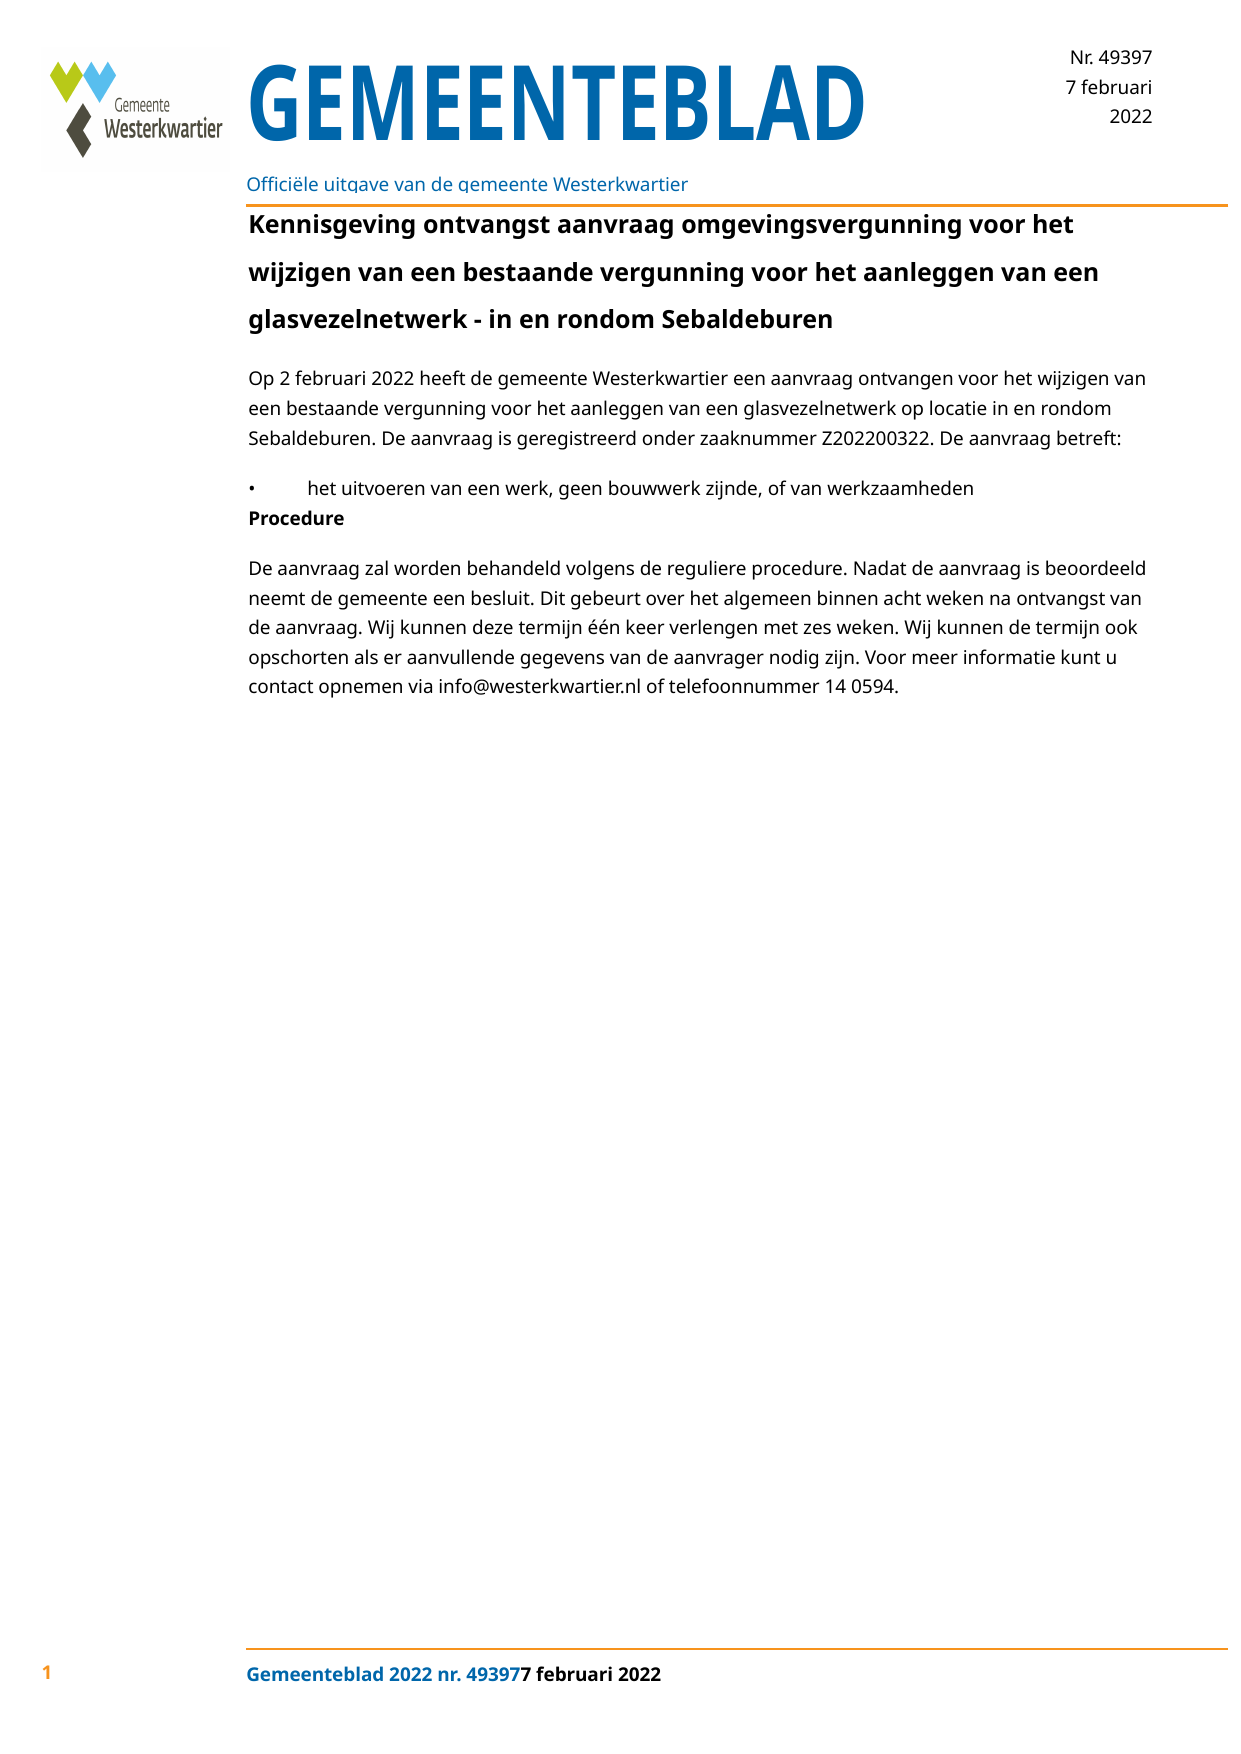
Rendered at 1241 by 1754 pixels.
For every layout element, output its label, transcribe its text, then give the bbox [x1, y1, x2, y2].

list het uitvoeren van een werk, geen bouwwerk zijnde, of van werkzaamheden [248, 475, 1152, 501]
text Procedure [248, 505, 1152, 530]
text Op 2 februari 2022 heeft de gemeente Westerkwartier een aanvraag ontvangen voor het wijzigen van een bestaande vergunning voor het aanleggen van een glasvezelnetwerk op locatie in en rondom Sebaldeburen. De aanvraag is geregistreerd onder zaaknummer Z202200322. De aanvraag betreft: [248, 366, 1152, 450]
text De aanvraag zal worden behandeld volgens de reguliere procedure. Nadat de aanvraag is beoordeeld neemt de gemeente een besluit. Dit gebeurt over het algemeen binnen acht weken na ontvangst van de aanvraag. Wij kunnen deze termijn één keer verlengen met zes weken. Wij kunnen de termijn ook opschorten als er aanvullende gegevens van de aanvrager nodig zijn. Voor meer informatie kunt u contact opnemen via info@westerkwartier.nl of telefoonnummer 14 0594. [248, 555, 1152, 699]
picture [41, 47, 231, 172]
text Kennisgeving ontvangst aanvraag omgevingsvergunning voor het wijzigen van een bestaande vergunning voor het aanleggen van een glasvezelnetwerk - in en rondom Sebaldeburen [248, 207, 1152, 336]
